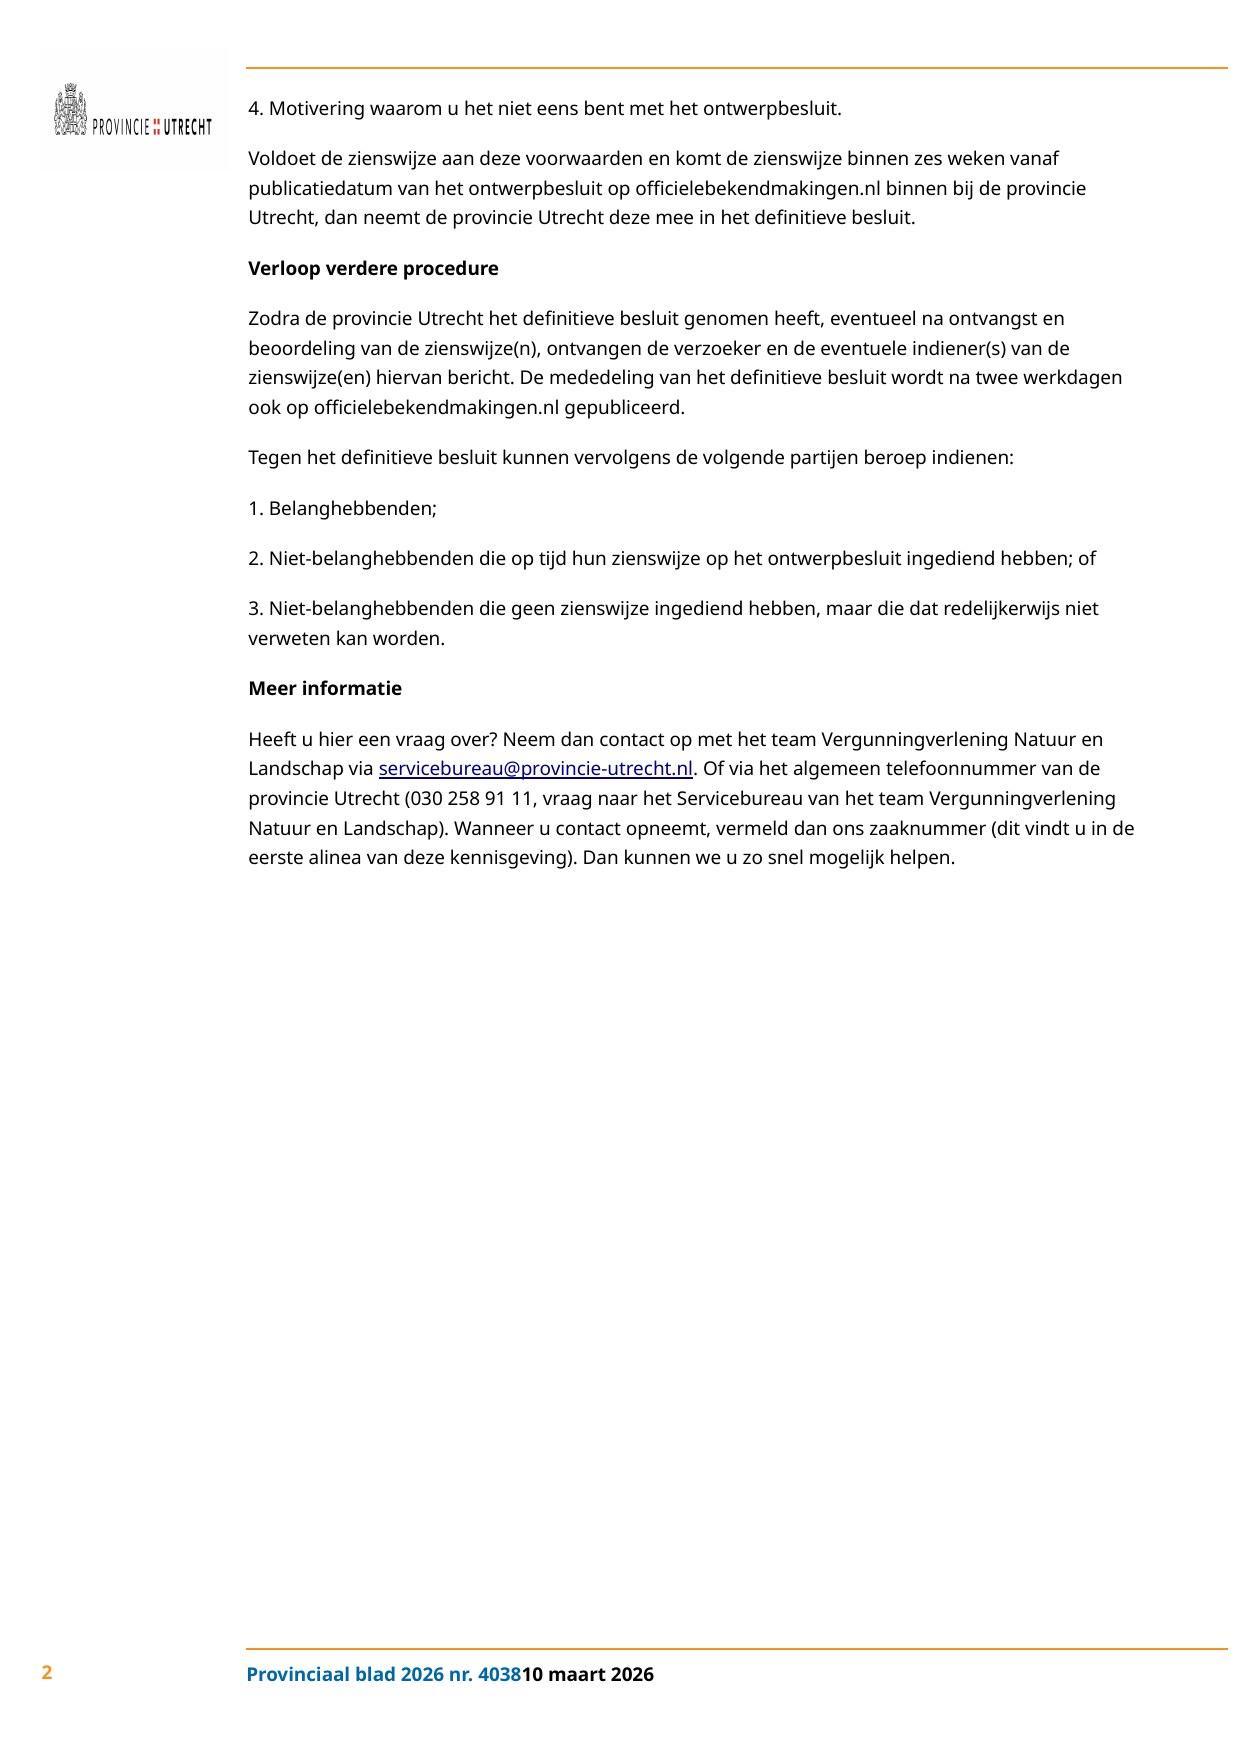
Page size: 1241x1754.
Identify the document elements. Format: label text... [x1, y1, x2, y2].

text Voldoet de zienswijze aan deze voorwaarden en komt de zienswijze binnen zes weken vanaf publicatiedatum van het ontwerpbesluit op officielebekendmakingen.nl binnen bij de provincie Utrecht, dan neemt de provincie Utrecht deze mee in het definitieve besluit. [248, 145, 1152, 230]
text Meer informatie [248, 676, 1152, 701]
text 1. Belanghebbenden; [248, 495, 1152, 521]
text 4. Motivering waarom u het niet eens bent met het ontwerpbesluit. [248, 95, 1152, 121]
text 3. Niet-belanghebbenden die geen zienswijze ingediend hebben, maar die dat redelijkerwijs niet verweten kan worden. [248, 596, 1152, 651]
text Verloop verdere procedure [248, 255, 1152, 281]
picture [41, 47, 231, 172]
text Heeft u hier een vraag over? Neem dan contact op met het team Vergunningverlening Natuur en Landschap via servicebureau@provincie-utrecht.nl. Of via het algemeen telefoonnummer van de provincie Utrecht (030 258 91 11, vraag naar het Servicebureau van het team Vergunningverlening Natuur en Landschap). Wanneer u contact opneemt, vermeld dan ons zaaknummer (dit vindt u in de eerste alinea van deze kennisgeving). Dan kunnen we u zo snel mogelijk helpen. [248, 726, 1152, 870]
text 2. Niet-belanghebbenden die op tijd hun zienswijze op het ontwerpbesluit ingediend hebben; of [248, 545, 1152, 571]
text Tegen het definitieve besluit kunnen vervolgens de volgende partijen beroep indienen: [248, 444, 1152, 470]
text Zodra de provincie Utrecht het definitieve besluit genomen heeft, eventueel na ontvangst en beoordeling van de zienswijze(n), ontvangen de verzoeker en de eventuele indiener(s) van de zienswijze(en) hiervan bericht. De mededeling van het definitieve besluit wordt na twee werkdagen ook op officielebekendmakingen.nl gepubliceerd. [248, 305, 1152, 420]
